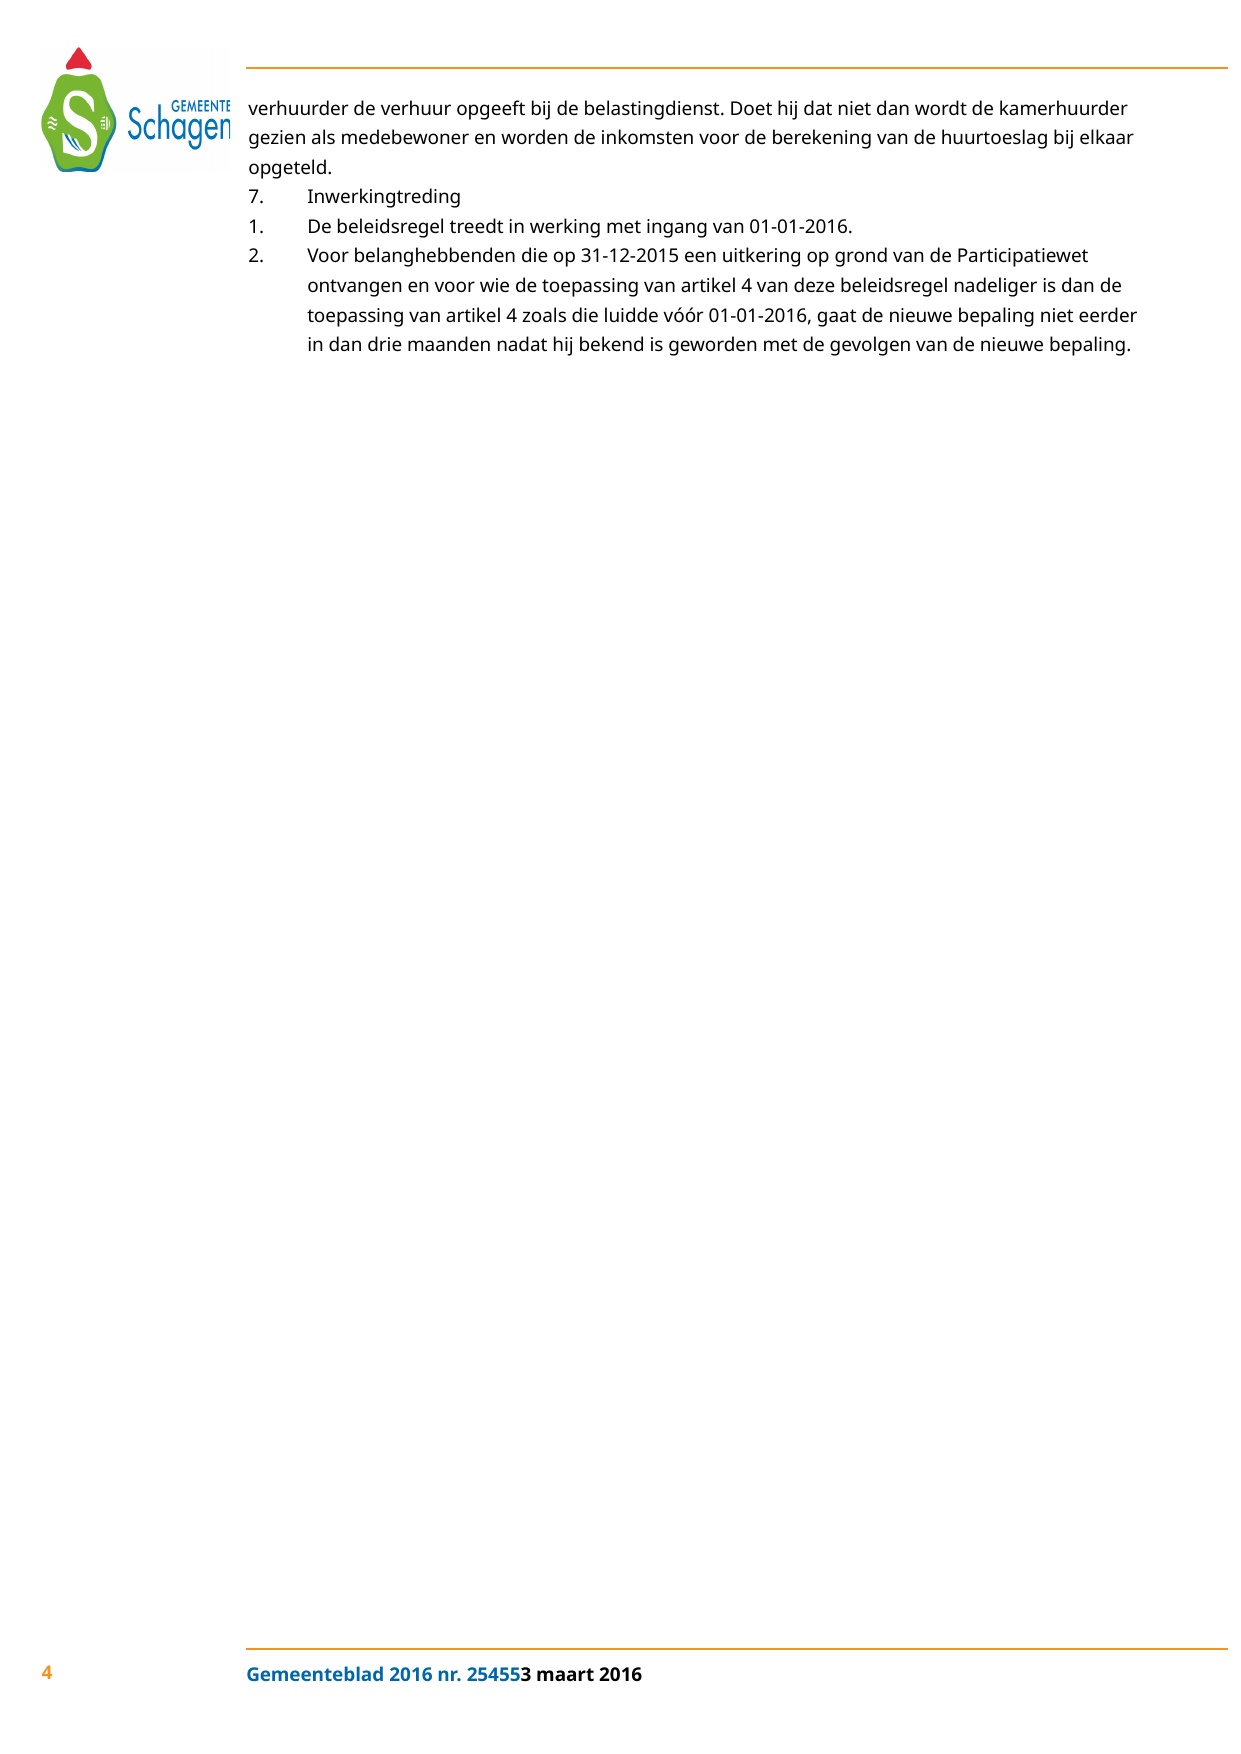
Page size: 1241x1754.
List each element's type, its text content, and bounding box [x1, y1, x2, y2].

list Inwerkingtreding [248, 183, 1152, 209]
list Voor belanghebbenden die op 31-12-2015 een uitkering op grond van de Participatiewet ontvangen en voor wie de toepassing van artikel 4 van deze beleidsregel nadeliger is dan de toepassing van artikel 4 zoals die luidde vóór 01-01-2016, gaat de nieuwe bepaling niet eerder in dan drie maanden nadat hij bekend is geworden met de gevolgen van de nieuwe bepaling. [248, 243, 1152, 357]
text verhuurder de verhuur opgeeft bij de belastingdienst. Doet hij dat niet dan wordt de kamerhuurder gezien als medebewoner en worden de inkomsten voor de berekening van de huurtoeslag bij elkaar opgeteld. [248, 95, 1152, 180]
picture [41, 47, 231, 172]
list De beleidsregel treedt in werking met ingang van 01-01-2016. [248, 213, 1152, 239]
